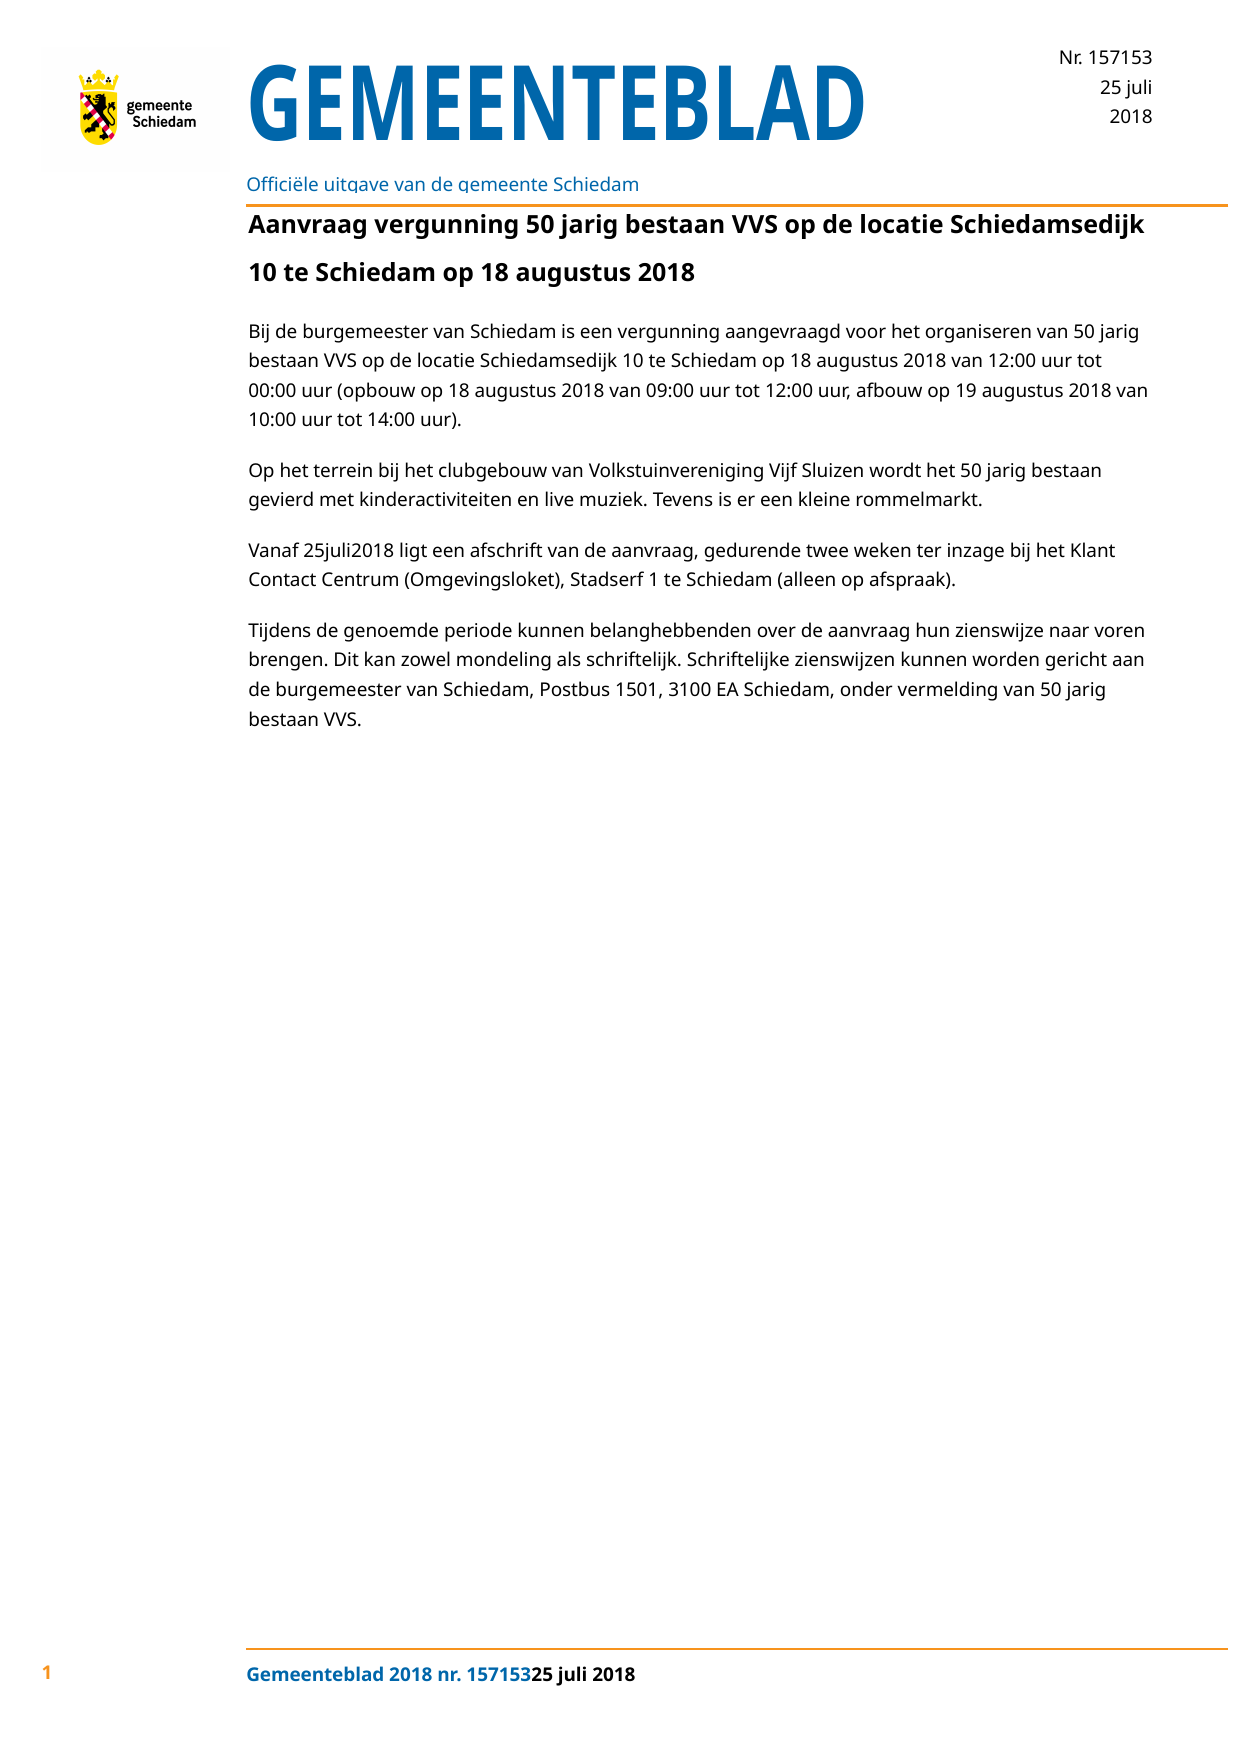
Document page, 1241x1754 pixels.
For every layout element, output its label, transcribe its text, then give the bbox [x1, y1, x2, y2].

picture [41, 47, 231, 172]
text Op het terrein bij het clubgebouw van Volkstuinvereniging Vijf Sluizen wordt het 50 jarig bestaan gevierd met kinderactiviteiten en live muziek. Tevens is er een kleine rommelmarkt. [248, 457, 1152, 512]
text Aanvraag vergunning 50 jarig bestaan VVS op de locatie Schiedamsedijk 10 te Schiedam op 18 augustus 2018 [248, 207, 1152, 288]
text Bij de burgemeester van Schiedam is een vergunning aangevraagd voor het organiseren van 50 jarig bestaan VVS op de locatie Schiedamsedijk 10 te Schiedam op 18 augustus 2018 van 12:00 uur tot 00:00 uur (opbouw op 18 augustus 2018 van 09:00 uur tot 12:00 uur, afbouw op 19 augustus 2018 van 10:00 uur tot 14:00 uur). [248, 318, 1152, 432]
text Vanaf 25juli2018 ligt een afschrift van de aanvraag, gedurende twee weken ter inzage bij het Klant Contact Centrum (Omgevingsloket), Stadserf 1 te Schiedam (alleen op afspraak). [248, 537, 1152, 592]
text Tijdens de genoemde periode kunnen belanghebbenden over de aanvraag hun zienswijze naar voren brengen. Dit kan zowel mondeling als schriftelijk. Schriftelijke zienswijzen kunnen worden gericht aan de burgemeester van Schiedam, Postbus 1501, 3100 EA Schiedam, onder vermelding van 50 jarig bestaan VVS. [248, 617, 1152, 732]
